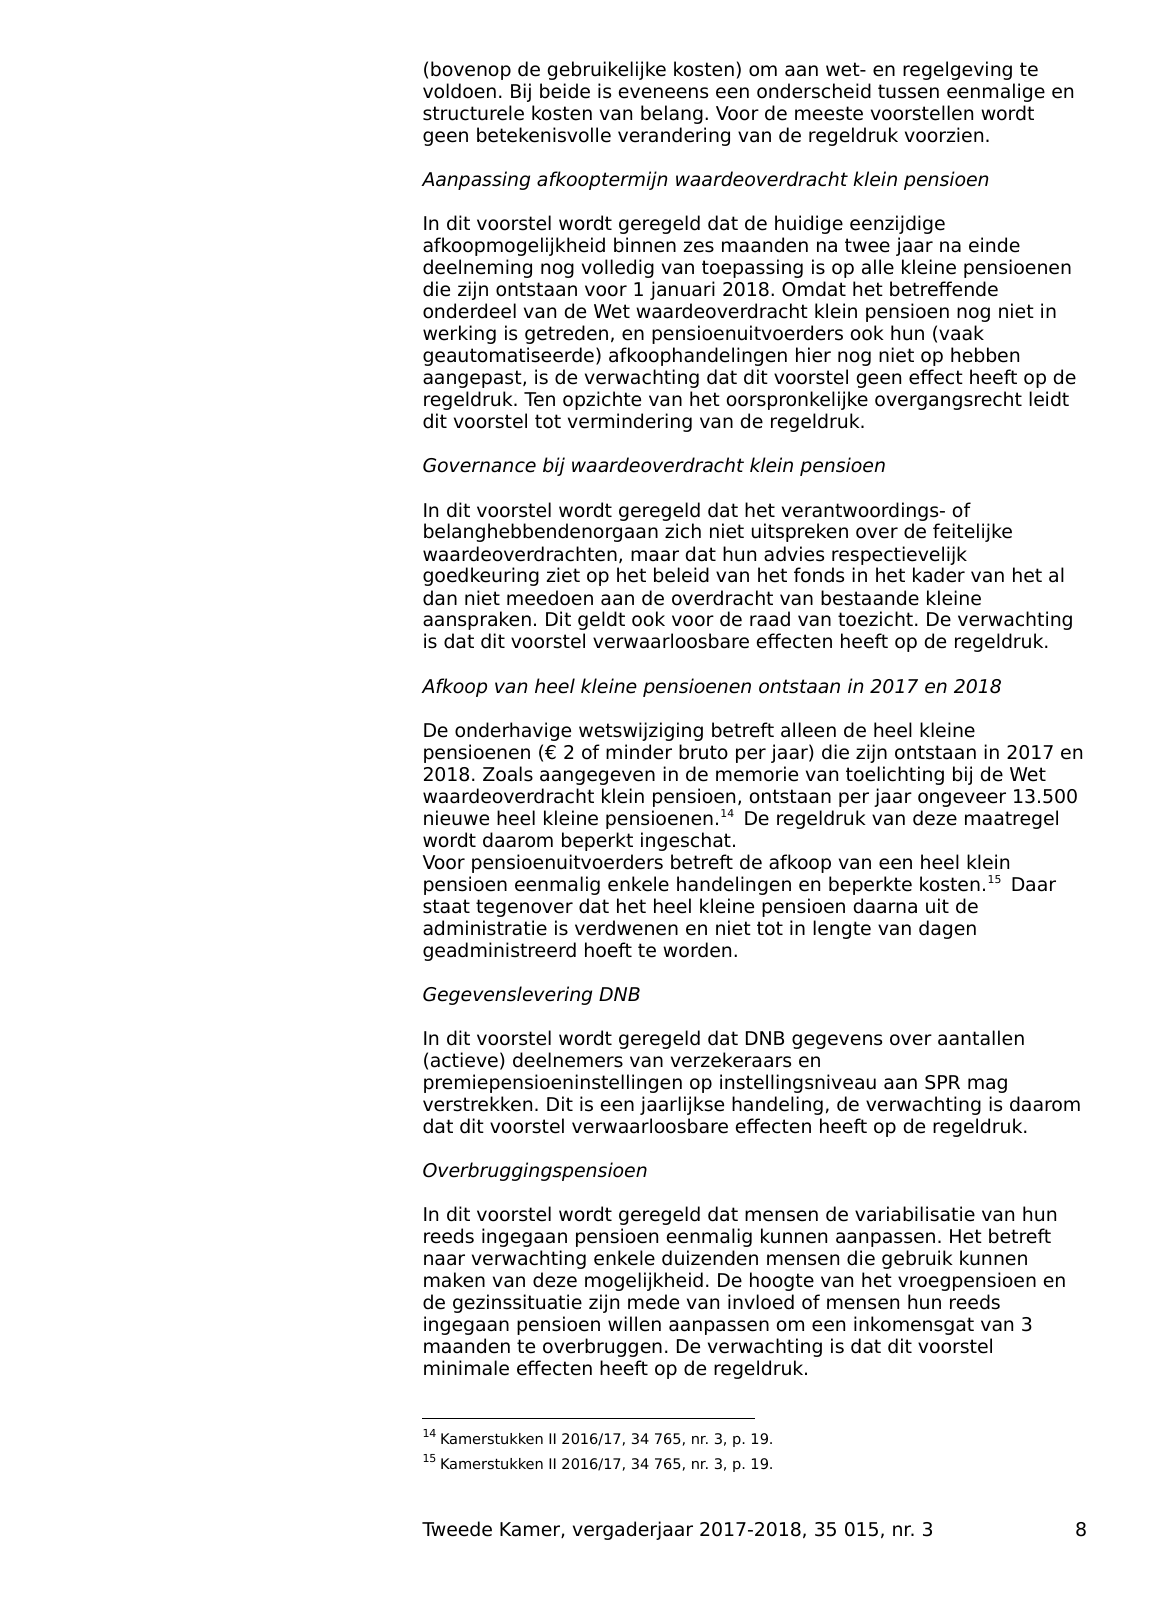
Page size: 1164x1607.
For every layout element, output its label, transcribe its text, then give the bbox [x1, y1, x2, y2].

text In dit voorstel wordt geregeld dat het verantwoordings- of belanghebbendenorgaan zich niet uitspreken over de feitelijke waardeoverdrachten, maar dat hun advies respectievelijk goedkeuring ziet op het beleid van het fonds in het kader van het al dan niet meedoen aan de overdracht van bestaande kleine aanspraken. Dit geldt ook voor de raad van toezicht. De verwachting is dat dit voorstel verwaarloosbare effecten heeft op de regeldruk. [422, 499, 1087, 653]
text De onderhavige wetswijziging betreft alleen de heel kleine pensioenen (€ 2 of minder bruto per jaar) die zijn ontstaan in 2017 en 2018. Zoals aangegeven in de memorie van toelichting bij de Wet waardeoverdracht klein pensioen, ontstaan per jaar ongeveer 13.500 nieuwe heel kleine pensioenen. De regeldruk van deze maatregel wordt daarom beperkt ingeschat. [422, 720, 1087, 852]
text Voor pensioenuitvoerders betreft de afkoop van een heel klein pensioen eenmalig enkele handelingen en beperkte kosten. Daar staat tegenover dat het heel kleine pensioen daarna uit de administratie is verdwenen en niet tot in lengte van dagen geadministreerd hoeft te worden. [422, 852, 1087, 961]
subtitle Aanpassing afkooptermijn waardeoverdracht klein pensioen [422, 169, 1087, 191]
text Kamerstukken II 2016/17, 34 765, nr. 3, p. 19. [422, 1452, 1087, 1474]
text Kamerstukken II 2016/17, 34 765, nr. 3, p. 19. [422, 1427, 1087, 1449]
text In dit voorstel wordt geregeld dat mensen de variabilisatie van hun reeds ingegaan pensioen eenmalig kunnen aanpassen. Het betreft naar verwachting enkele duizenden mensen die gebruik kunnen maken van deze mogelijkheid. De hoogte van het vroegpensioen en de gezinssituatie zijn mede van invloed of mensen hun reeds ingegaan pensioen willen aanpassen om een inkomensgat van 3 maanden te overbruggen. De verwachting is dat dit voorstel minimale effecten heeft op de regeldruk. [422, 1204, 1087, 1380]
subtitle Afkoop van heel kleine pensioenen ontstaan in 2017 en 2018 [422, 676, 1087, 697]
text In dit voorstel wordt geregeld dat DNB gegevens over aantallen (actieve) deelnemers van verzekeraars en premiepensioeninstellingen op instellingsniveau aan SPR mag verstrekken. Dit is een jaarlijkse handeling, de verwachting is daarom dat dit voorstel verwaarloosbare effecten heeft op de regeldruk. [422, 1028, 1087, 1138]
text (bovenop de gebruikelijke kosten) om aan wet- en regelgeving te voldoen. Bij beide is eveneens een onderscheid tussen eenmalige en structurele kosten van belang. Voor de meeste voorstellen wordt geen betekenisvolle verandering van de regeldruk voorzien. [422, 59, 1087, 147]
text In dit voorstel wordt geregeld dat de huidige eenzijdige afkoopmogelijkheid binnen zes maanden na twee jaar na einde deelneming nog volledig van toepassing is op alle kleine pensioenen die zijn ontstaan voor 1 januari 2018. Omdat het betreffende onderdeel van de Wet waardeoverdracht klein pensioen nog niet in werking is getreden, en pensioenuitvoerders ook hun (vaak geautomatiseerde) afkoophandelingen hier nog niet op hebben aangepast, is de verwachting dat dit voorstel geen effect heeft op de regeldruk. Ten opzichte van het oorspronkelijke overgangsrecht leidt dit voorstel tot vermindering van de regeldruk. [422, 213, 1087, 433]
subtitle Governance bij waardeoverdracht klein pensioen [422, 455, 1087, 477]
subtitle Overbruggingspensioen [422, 1160, 1087, 1182]
subtitle Gegevenslevering DNB [422, 984, 1087, 1006]
